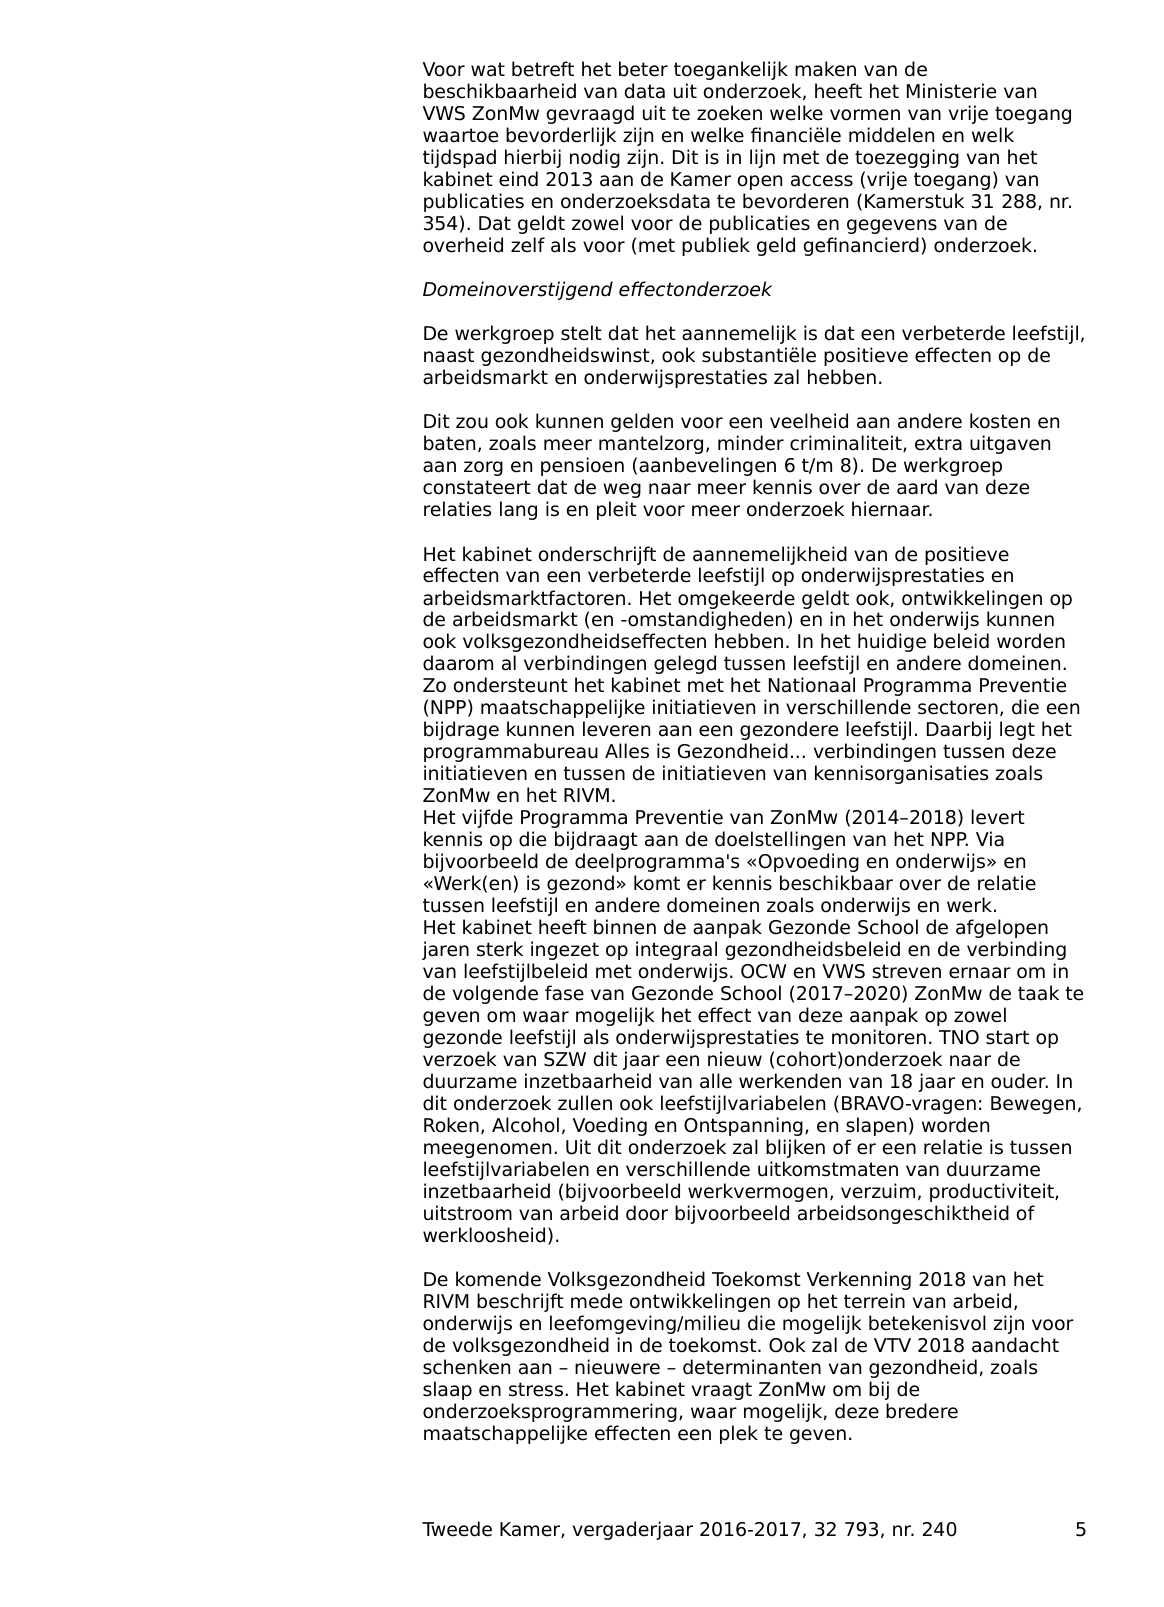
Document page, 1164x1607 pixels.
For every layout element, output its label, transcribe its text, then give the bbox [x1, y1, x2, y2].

text De komende Volksgezondheid Toekomst Verkenning 2018 van het RIVM beschrijft mede ontwikkelingen op het terrein van arbeid, onderwijs en leefomgeving/milieu die mogelijk betekenisvol zijn voor de volksgezondheid in de toekomst. Ook zal de VTV 2018 aandacht schenken aan – nieuwere – determinanten van gezondheid, zoals slaap en stress. Het kabinet vraagt ZonMw om bij de onderzoeksprogrammering, waar mogelijk, deze bredere maatschappelijke effecten een plek te geven. [422, 1269, 1087, 1445]
text Het kabinet heeft binnen de aanpak Gezonde School de afgelopen jaren sterk ingezet op integraal gezondheidsbeleid en de verbinding van leefstijlbeleid met onderwijs. OCW en VWS streven ernaar om in de volgende fase van Gezonde School (2017–2020) ZonMw de taak te geven om waar mogelijk het effect van deze aanpak op zowel gezonde leefstijl als onderwijsprestaties te monitoren. TNO start op verzoek van SZW dit jaar een nieuw (cohort)onderzoek naar de duurzame inzetbaarheid van alle werkenden van 18 jaar en ouder. In dit onderzoek zullen ook leefstijlvariabelen (BRAVO-vragen: Bewegen, Roken, Alcohol, Voeding en Ontspanning, en slapen) worden meegenomen. Uit dit onderzoek zal blijken of er een relatie is tussen leefstijlvariabelen en verschillende uitkomstmaten van duurzame inzetbaarheid (bijvoorbeeld werkvermogen, verzuim, productiviteit, uitstroom van arbeid door bijvoorbeeld arbeidsongeschiktheid of werkloosheid). [422, 917, 1087, 1247]
text De werkgroep stelt dat het aannemelijk is dat een verbeterde leefstijl, naast gezondheidswinst, ook substantiële positieve effecten op de arbeidsmarkt en onderwijsprestaties zal hebben. [422, 323, 1087, 389]
text Het kabinet onderschrijft de aannemelijkheid van de positieve effecten van een verbeterde leefstijl op onderwijsprestaties en arbeidsmarktfactoren. Het omgekeerde geldt ook, ontwikkelingen op de arbeidsmarkt (en -omstandigheden) en in het onderwijs kunnen ook volksgezondheidseffecten hebben. In het huidige beleid worden daarom al verbindingen gelegd tussen leefstijl en andere domeinen. [422, 543, 1087, 675]
subtitle Domeinoverstijgend effectonderzoek [422, 279, 1087, 301]
text Het vijfde Programma Preventie van ZonMw (2014–2018) levert kennis op die bijdraagt aan de doelstellingen van het NPP. Via bijvoorbeeld de deelprogramma's «Opvoeding en onderwijs» en «Werk(en) is gezond» komt er kennis beschikbaar over de relatie tussen leefstijl en andere domeinen zoals onderwijs en werk. [422, 807, 1087, 917]
text Voor wat betreft het beter toegankelijk maken van de beschikbaarheid van data uit onderzoek, heeft het Ministerie van VWS ZonMw gevraagd uit te zoeken welke vormen van vrije toegang waartoe bevorderlijk zijn en welke financiële middelen en welk tijdspad hierbij nodig zijn. Dit is in lijn met de toezegging van het kabinet eind 2013 aan de Kamer open access (vrije toegang) van publicaties en onderzoeksdata te bevorderen (Kamerstuk 31 288, nr. 354). Dat geldt zowel voor de publicaties en gegevens van de overheid zelf als voor (met publiek geld gefinancierd) onderzoek. [422, 59, 1087, 257]
text Zo ondersteunt het kabinet met het Nationaal Programma Preventie (NPP) maatschappelijke initiatieven in verschillende sectoren, die een bijdrage kunnen leveren aan een gezondere leefstijl. Daarbij legt het programmabureau Alles is Gezondheid... verbindingen tussen deze initiatieven en tussen de initiatieven van kennisorganisaties zoals ZonMw en het RIVM. [422, 675, 1087, 807]
text Dit zou ook kunnen gelden voor een veelheid aan andere kosten en baten, zoals meer mantelzorg, minder criminaliteit, extra uitgaven aan zorg en pensioen (aanbevelingen 6 t/m 8). De werkgroep constateert dat de weg naar meer kennis over de aard van deze relaties lang is en pleit voor meer onderzoek hiernaar. [422, 411, 1087, 521]
